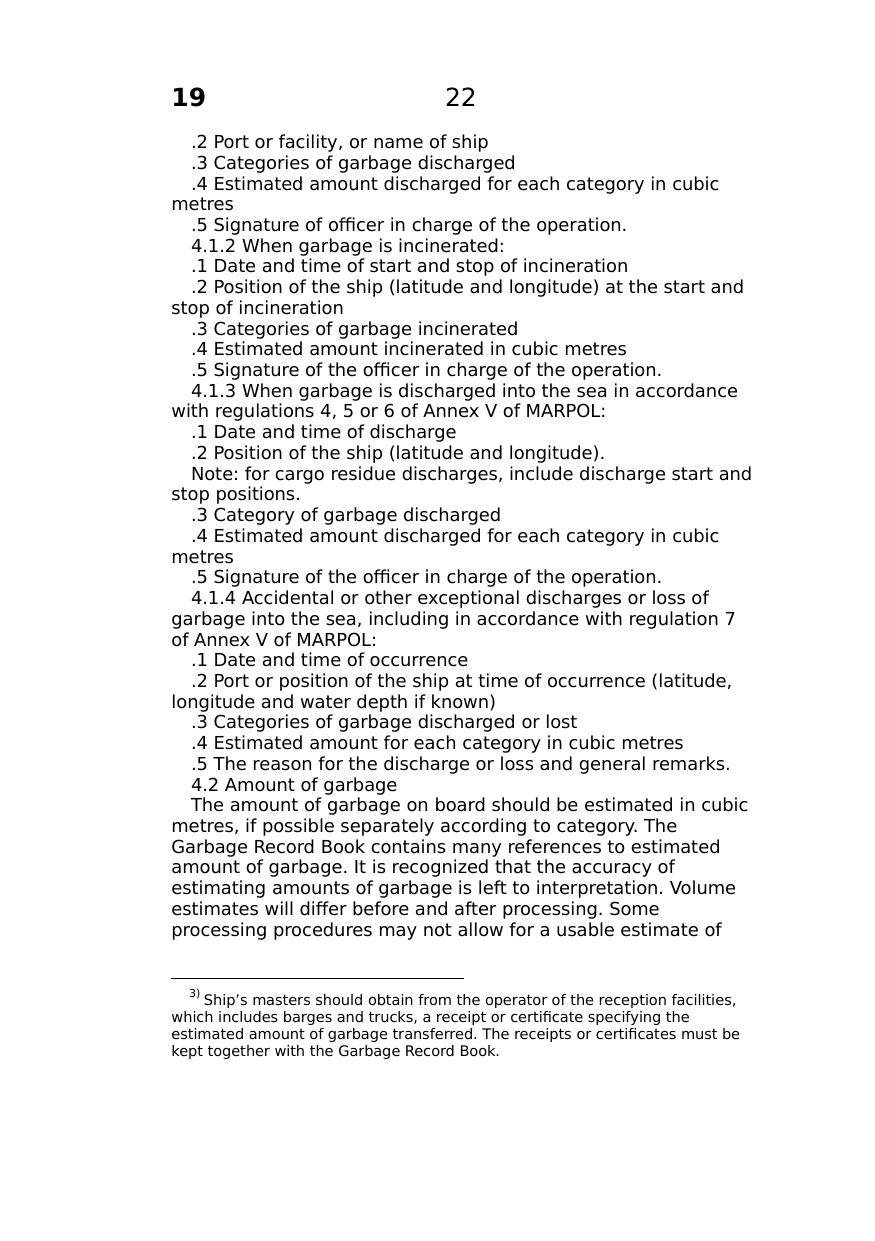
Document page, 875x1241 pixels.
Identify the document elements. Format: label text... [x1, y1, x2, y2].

text .5 Signature of the officer in charge of the operation. [171, 567, 756, 588]
text .2 Port or facility, or name of ship [171, 132, 756, 153]
text .3 Categories of garbage discharged [171, 153, 756, 173]
text .4 Estimated amount discharged for each category in cubic metres [171, 173, 756, 215]
text .1 Date and time of discharge [171, 422, 756, 443]
text .1 Date and time of occurrence [171, 650, 756, 671]
text .5 Signature of the officer in charge of the operation. [171, 360, 756, 381]
text .3 Category of garbage discharged [171, 505, 756, 526]
text .4 Estimated amount for each category in cubic metres [171, 733, 756, 754]
text 4.1.3 When garbage is discharged into the sea in accordance with regulations 4, 5 or 6 of Annex V of MARPOL: [171, 381, 756, 422]
text Ship’s masters should obtain from the operator of the reception facilities, which includes barges and trucks, a receipt or certificate specifying the estimated amount of garbage transferred. The receipts or certificates must be kept together with the Garbage Record Book. [171, 987, 756, 1060]
text .2 Position of the ship (latitude and longitude) at the start and stop of incineration [171, 277, 756, 318]
text .3 Categories of garbage discharged or lost [171, 712, 756, 733]
text .2 Port or position of the ship at time of occurrence (latitude, longitude and water depth if known) [171, 671, 756, 712]
text 4.1.2 When garbage is incinerated: [171, 236, 756, 256]
text 4.1.4 Accidental or other exceptional discharges or loss of garbage into the sea, including in accordance with regulation 7 of Annex V of MARPOL: [171, 588, 756, 650]
text Note: for cargo residue discharges, include discharge start and stop positions. [171, 463, 756, 505]
text 4.2 Amount of garbage [171, 774, 756, 795]
text The amount of garbage on board should be estimated in cubic metres, if possible separately according to category. The Garbage Record Book contains many references to estimated amount of garbage. It is recognized that the accuracy of estimating amounts of garbage is left to interpretation. Volume estimates will differ before and after processing. Some processing procedures may not allow for a usable estimate of [171, 795, 756, 940]
text .5 Signature of officer in charge of the operation. [171, 215, 756, 236]
text .4 Estimated amount incinerated in cubic metres [171, 339, 756, 360]
text .1 Date and time of start and stop of incineration [171, 256, 756, 277]
text .4 Estimated amount discharged for each category in cubic metres [171, 526, 756, 567]
text .2 Position of the ship (latitude and longitude). [171, 443, 756, 463]
text .3 Categories of garbage incinerated [171, 318, 756, 339]
text .5 The reason for the discharge or loss and general remarks. [171, 754, 756, 774]
